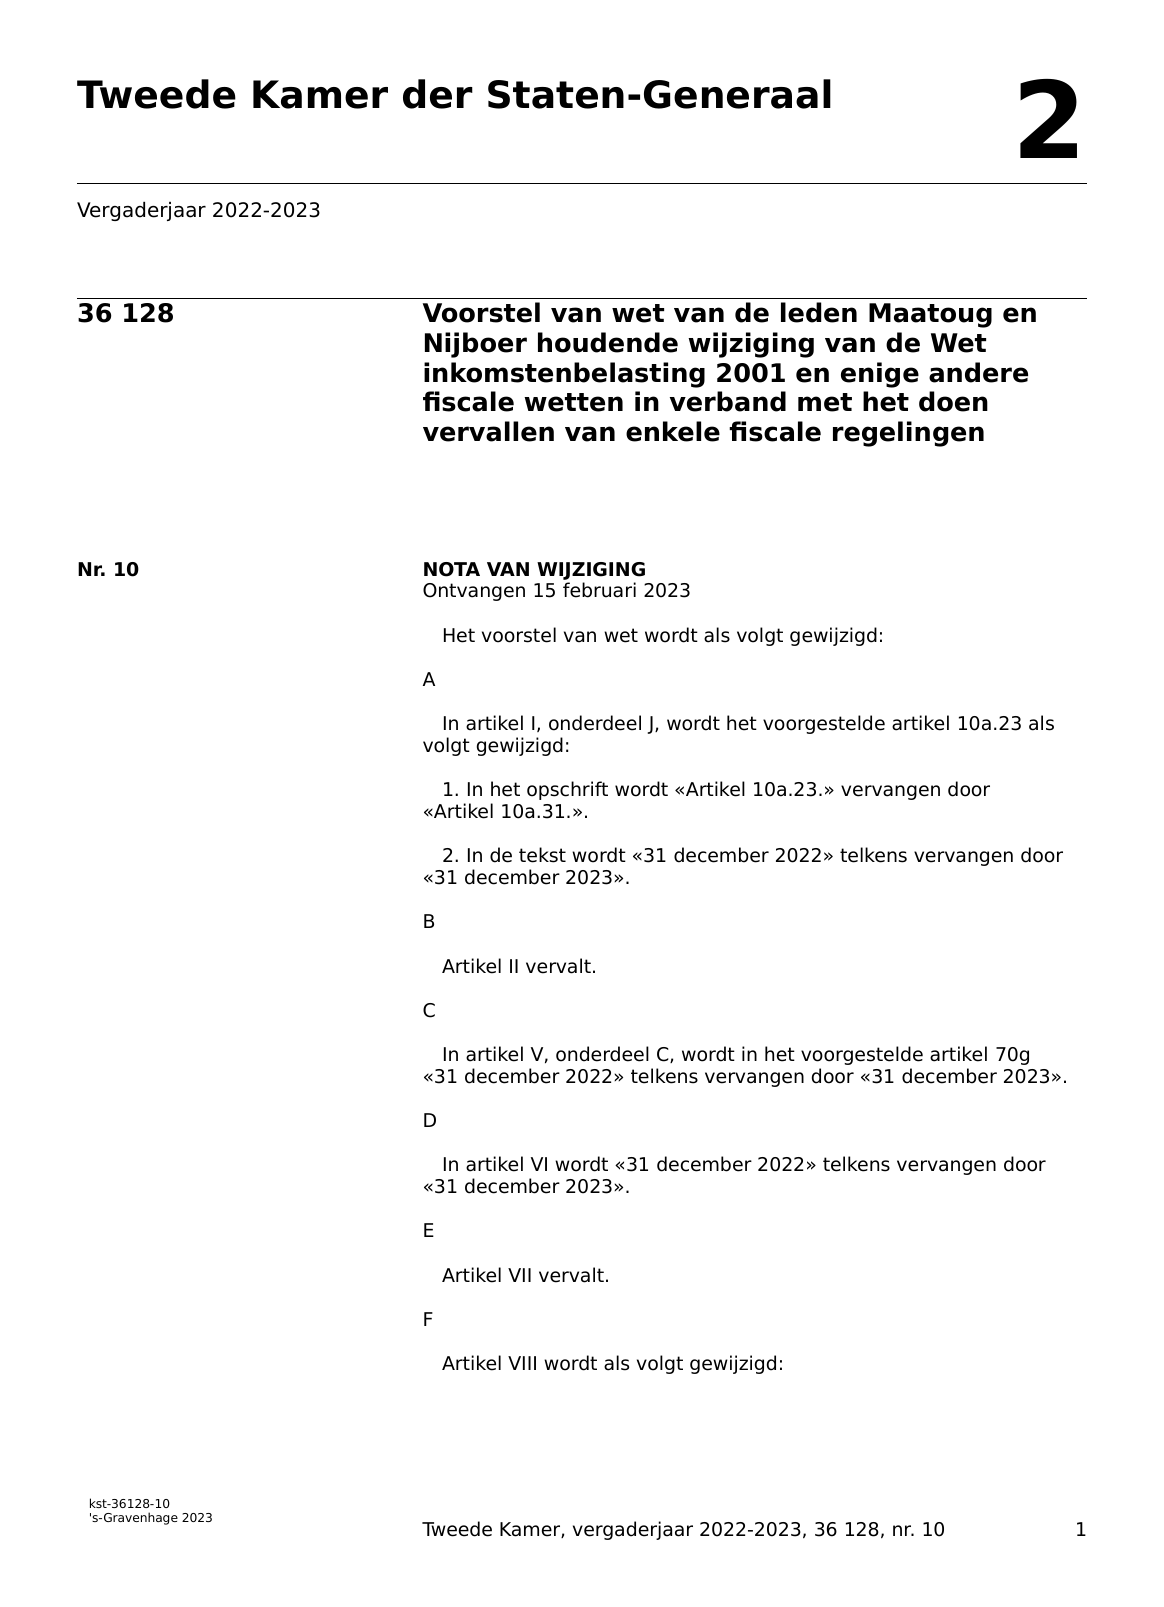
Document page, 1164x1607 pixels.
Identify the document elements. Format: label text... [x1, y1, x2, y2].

text 's-Gravenhage 2023 [88, 1511, 323, 1525]
text Artikel VII vervalt. [422, 1264, 1087, 1286]
subtitle E [422, 1220, 1087, 1242]
text In artikel VI wordt «31 december 2022» telkens vervangen door «31 december 2023». [422, 1154, 1087, 1198]
subtitle F [422, 1309, 1087, 1331]
text Artikel II vervalt. [422, 956, 1087, 977]
table_cell Vergaderjaar 2022-2023 [77, 184, 1087, 298]
text 2. In de tekst wordt «31 december 2022» telkens vervangen door «31 december 2023». [422, 845, 1087, 889]
text In artikel I, onderdeel J, wordt het voorgestelde artikel 10a.23 als volgt gewijzigd: [422, 713, 1087, 757]
subtitle D [422, 1110, 1087, 1132]
text Artikel VIII wordt als volgt gewijzigd: [422, 1353, 1087, 1375]
table_header Tweede Kamer der Staten-Generaal [77, 59, 886, 183]
subtitle 36 128 Voorstel van wet van de leden Maatoug en Nijboer houdende wijziging van de Wet inkomstenbelasting 2001 en enige andere fiscale wetten in verband met het doen vervallen van enkele fiscale regelingen [77, 299, 1087, 447]
text 1. In het opschrift wordt «Artikel 10a.23.» vervangen door «Artikel 10a.31.». [422, 779, 1087, 823]
text In artikel V, onderdeel C, wordt in het voorgestelde artikel 70g «31 december 2022» telkens vervangen door «31 december 2023». [422, 1044, 1087, 1088]
subtitle A [422, 669, 1087, 691]
table_header 2 [886, 59, 1087, 183]
subtitle C [422, 1000, 1087, 1022]
subtitle B [422, 911, 1087, 933]
text Het voorstel van wet wordt als volgt gewijzigd: [422, 624, 1087, 647]
subtitle Nr. 10 NOTA VAN WIJZIGING [77, 558, 1087, 580]
text kst-36128-10 [88, 1497, 323, 1511]
text Ontvangen 15 februari 2023 [422, 580, 1087, 602]
